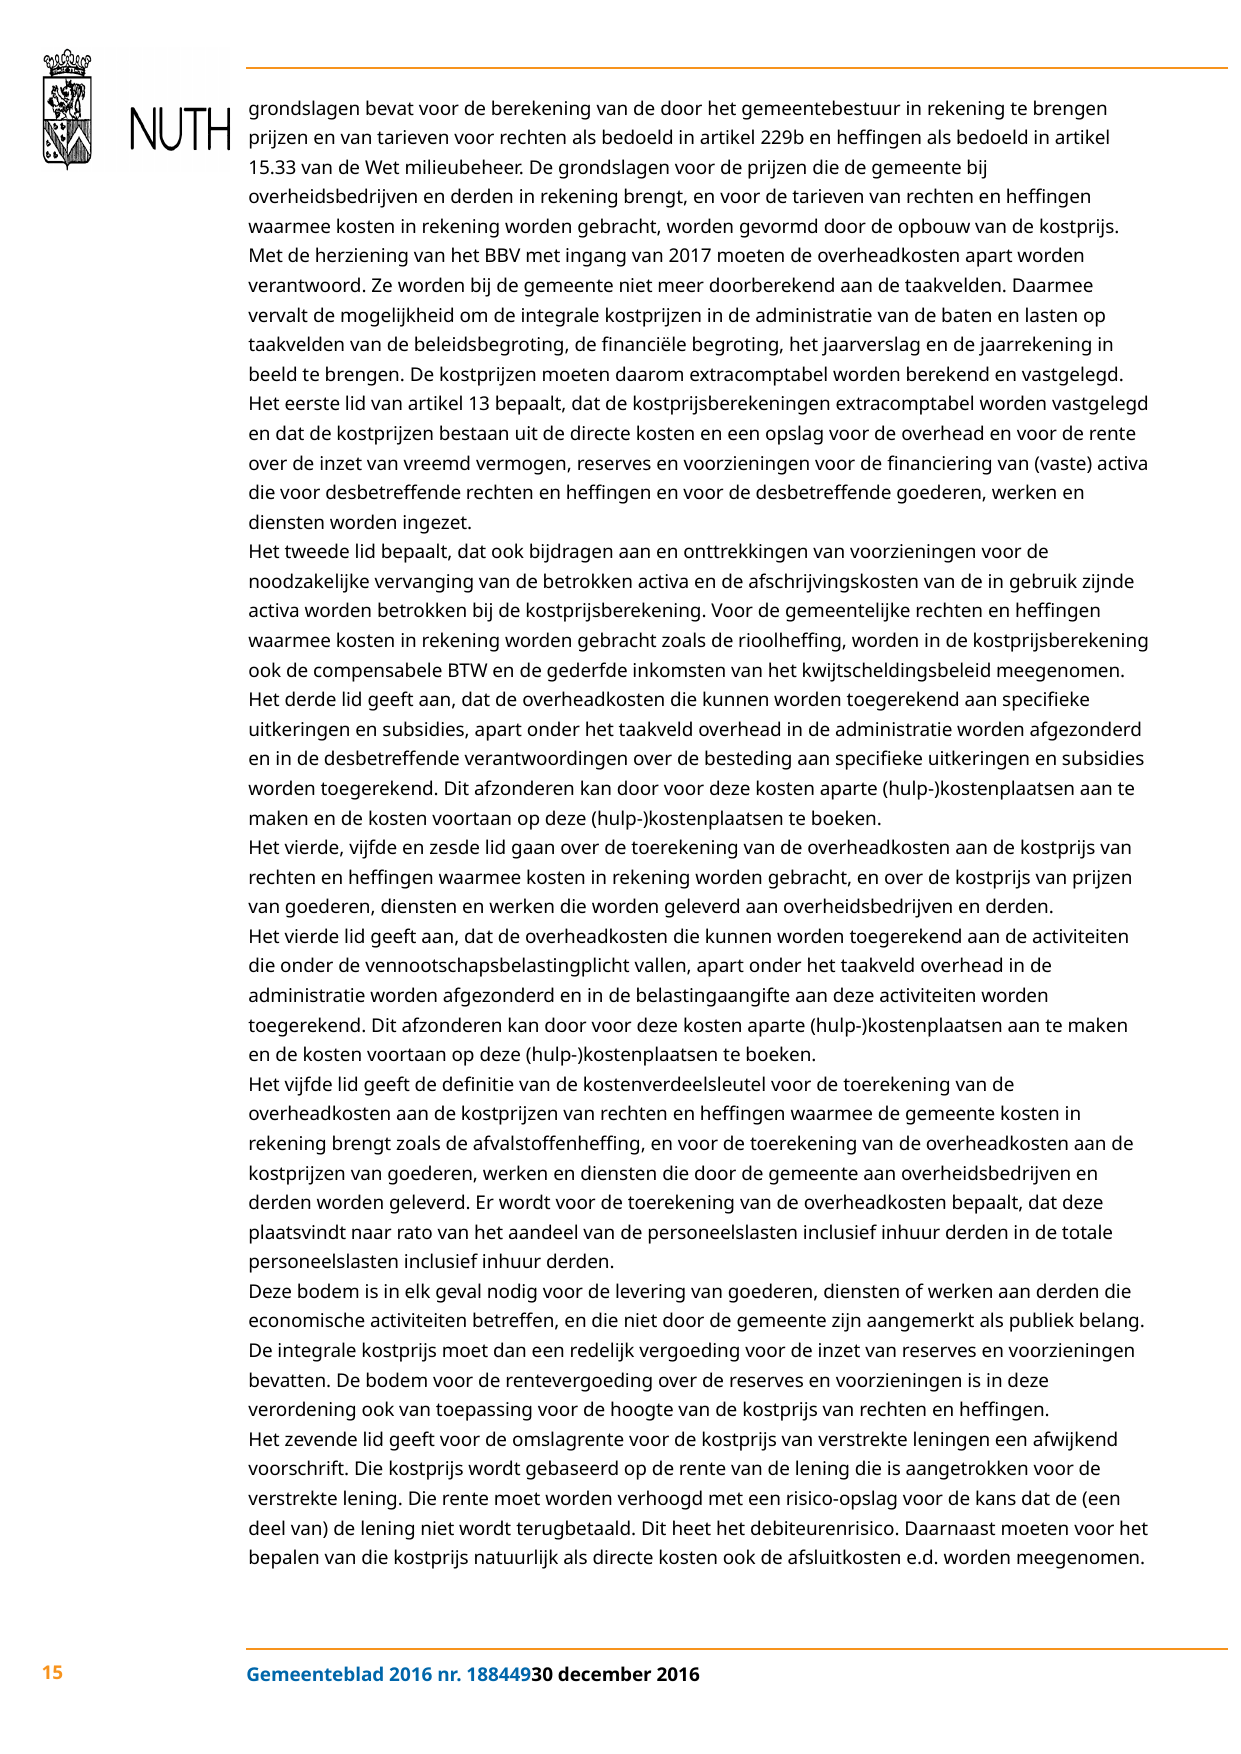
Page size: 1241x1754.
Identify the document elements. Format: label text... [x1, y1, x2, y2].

text Het tweede lid bepaalt, dat ook bijdragen aan en onttrekkingen van voorzieningen voor de noodzakelijke vervanging van de betrokken activa en de afschrijvingskosten van de in gebruik zijnde activa worden betrokken bij de kostprijsberekening. Voor de gemeentelijke rechten en heffingen waarmee kosten in rekening worden gebracht zoals de rioolheffing, worden in de kostprijsberekening ook de compensabele BTW en de gederfde inkomsten van het kwijtscheldingsbeleid meegenomen. [248, 538, 1152, 683]
text Het zevende lid geeft voor de omslagrente voor de kostprijs van verstrekte leningen een afwijkend voorschrift. Die kostprijs wordt gebaseerd op de rente van de lening die is aangetrokken voor de verstrekte lening. Die rente moet worden verhoogd met een risico-opslag voor de kans dat de (een deel van) de lening niet wordt terugbetaald. Dit heet het debiteurenrisico. Daarnaast moeten voor het bepalen van die kostprijs natuurlijk als directe kosten ook de afsluitkosten e.d. worden meegenomen. [248, 1426, 1152, 1570]
text Het vierde, vijfde en zesde lid gaan over de toerekening van de overheadkosten aan de kostprijs van rechten en heffingen waarmee kosten in rekening worden gebracht, en over de kostprijs van prijzen van goederen, diensten en werken die worden geleverd aan overheidsbedrijven en derden. [248, 834, 1152, 919]
text Het derde lid geeft aan, dat de overheadkosten die kunnen worden toegerekend aan specifieke uitkeringen en subsidies, apart onder het taakveld overhead in de administratie worden afgezonderd en in de desbetreffende verantwoordingen over de besteding aan specifieke uitkeringen en subsidies worden toegerekend. Dit afzonderen kan door voor deze kosten aparte (hulp-)kostenplaatsen aan te maken en de kosten voortaan op deze (hulp-)kostenplaatsen te boeken. [248, 686, 1152, 831]
text Het vijfde lid geeft de definitie van de kostenverdeelsleutel voor de toerekening van de overheadkosten aan de kostprijzen van rechten en heffingen waarmee de gemeente kosten in rekening brengt zoals de afvalstoffenheffing, en voor de toerekening van de overheadkosten aan de kostprijzen van goederen, werken en diensten die door de gemeente aan overheidsbedrijven en derden worden geleverd. Er wordt voor de toerekening van de overheadkosten bepaalt, dat deze plaatsvindt naar rato van het aandeel van de personeelslasten inclusief inhuur derden in de totale personeelslasten inclusief inhuur derden. [248, 1071, 1152, 1274]
picture [41, 47, 231, 172]
text Het eerste lid van artikel 13 bepaalt, dat de kostprijsberekeningen extracomptabel worden vastgelegd en dat de kostprijzen bestaan uit de directe kosten en een opslag voor de overhead en voor de rente over de inzet van vreemd vermogen, reserves en voorzieningen voor de financiering van (vaste) activa die voor desbetreffende rechten en heffingen en voor de desbetreffende goederen, werken en diensten worden ingezet. [248, 391, 1152, 535]
text Met de herziening van het BBV met ingang van 2017 moeten de overheadkosten apart worden verantwoord. Ze worden bij de gemeente niet meer doorberekend aan de taakvelden. Daarmee vervalt de mogelijkheid om de integrale kostprijzen in de administratie van de baten en lasten op taakvelden van de beleidsbegroting, de financiële begroting, het jaarverslag en de jaarrekening in beeld te brengen. De kostprijzen moeten daarom extracomptabel worden berekend en vastgelegd. [248, 243, 1152, 387]
text Het vierde lid geeft aan, dat de overheadkosten die kunnen worden toegerekend aan de activiteiten die onder de vennootschapsbelastingplicht vallen, apart onder het taakveld overhead in de administratie worden afgezonderd en in de belastingaangifte aan deze activiteiten worden toegerekend. Dit afzonderen kan door voor deze kosten aparte (hulp-)kostenplaatsen aan te maken en de kosten voortaan op deze (hulp-)kostenplaatsen te boeken. [248, 923, 1152, 1067]
text grondslagen bevat voor de berekening van de door het gemeentebestuur in rekening te brengen prijzen en van tarieven voor rechten als bedoeld in artikel 229b en heffingen als bedoeld in artikel 15.33 van de Wet milieubeheer. De grondslagen voor de prijzen die de gemeente bij overheidsbedrijven en derden in rekening brengt, en voor de tarieven van rechten en heffingen waarmee kosten in rekening worden gebracht, worden gevormd door de opbouw van de kostprijs. [248, 95, 1152, 239]
text Deze bodem is in elk geval nodig voor de levering van goederen, diensten of werken aan derden die economische activiteiten betreffen, en die niet door de gemeente zijn aangemerkt als publiek belang. De integrale kostprijs moet dan een redelijk vergoeding voor de inzet van reserves en voorzieningen bevatten. De bodem voor de rentevergoeding over de reserves en voorzieningen is in deze verordening ook van toepassing voor de hoogte van de kostprijs van rechten en heffingen. [248, 1278, 1152, 1422]
